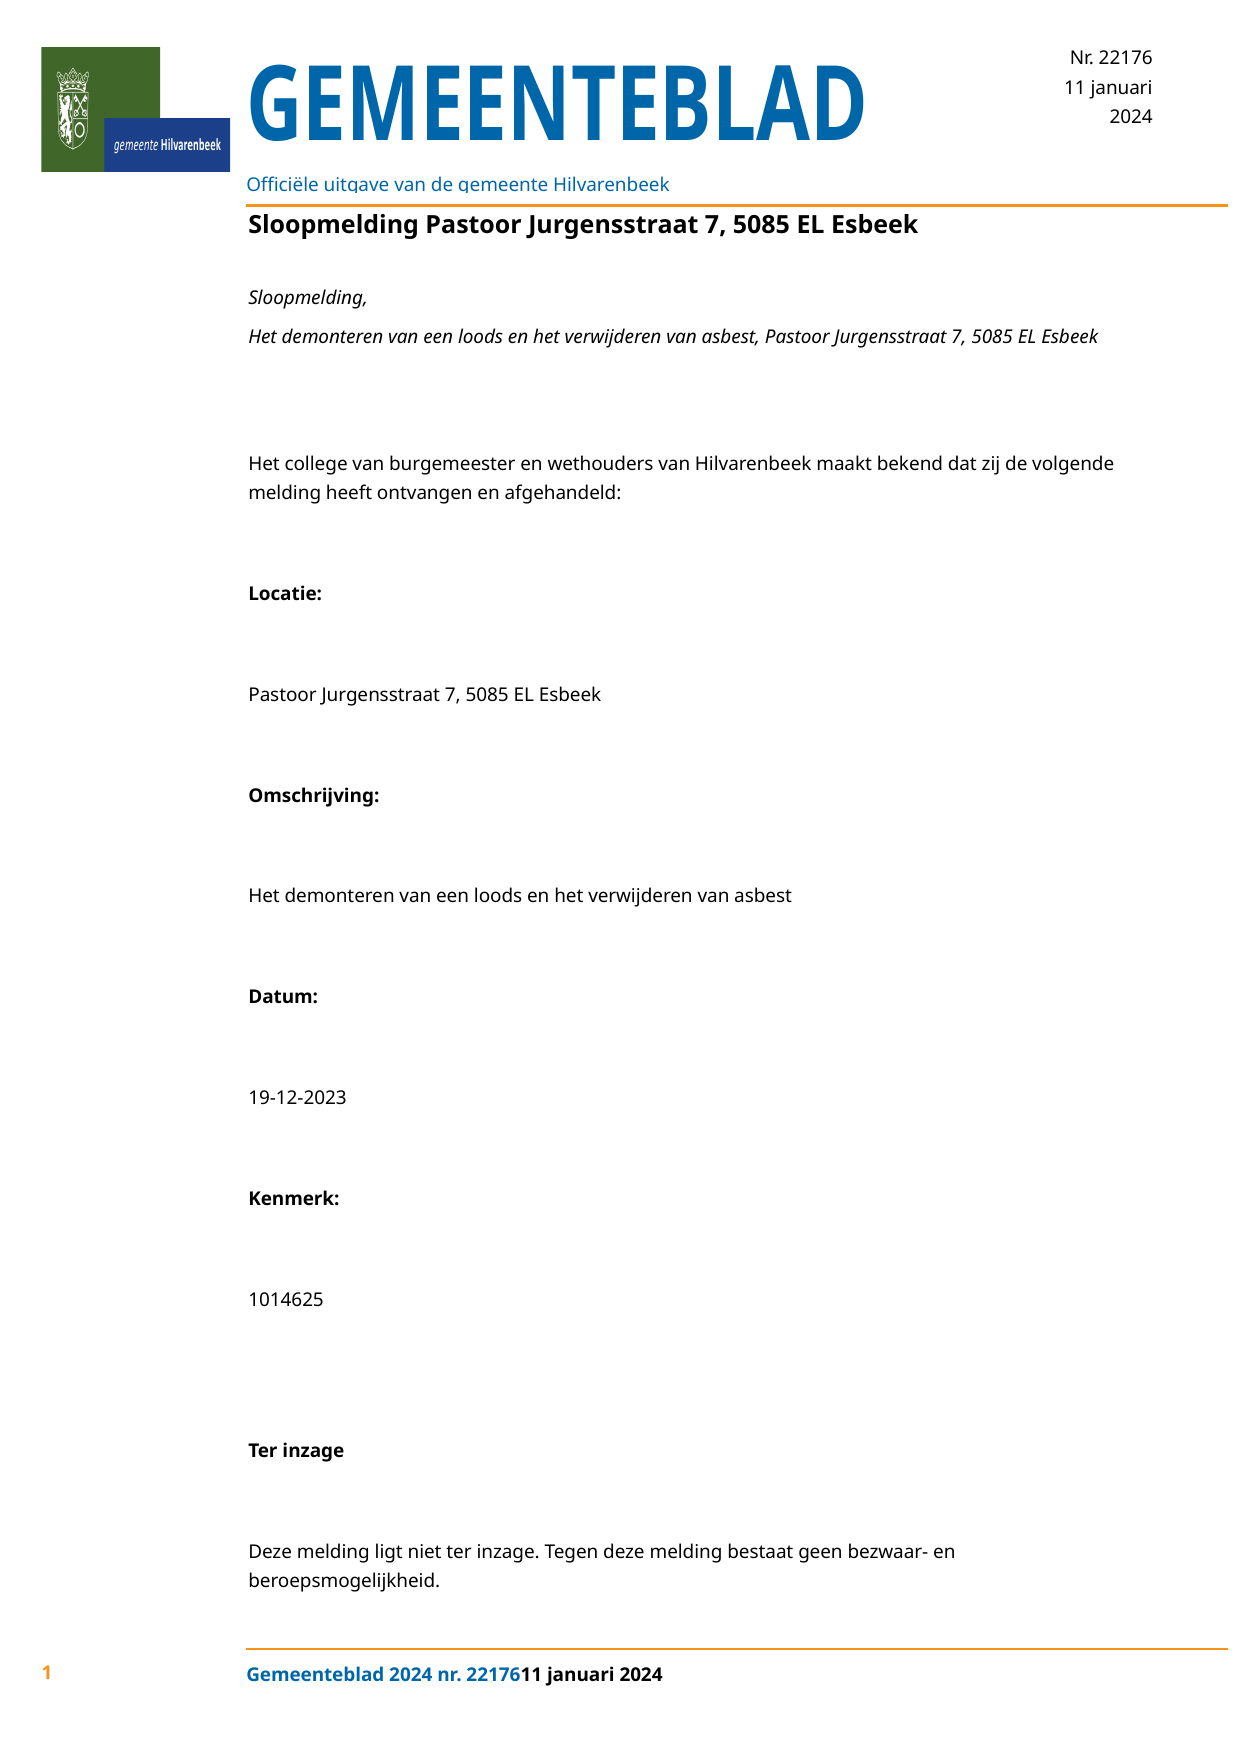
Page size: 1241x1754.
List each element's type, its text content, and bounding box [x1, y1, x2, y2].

text 19-12-2023 [248, 1084, 1152, 1110]
text Locatie: [248, 580, 1152, 606]
text Het college van burgemeester en wethouders van Hilvarenbeek maakt bekend dat zij de volgende melding heeft ontvangen en afgehandeld: [248, 450, 1152, 505]
picture [41, 47, 231, 172]
text Kenmerk: [248, 1185, 1152, 1211]
text Het demonteren van een loods en het verwijderen van asbest, Pastoor Jurgensstraat 7, 5085 EL Esbeek [248, 323, 1152, 349]
text 1014625 [248, 1286, 1152, 1312]
text Datum: [248, 983, 1152, 1009]
text Het demonteren van een loods en het verwijderen van asbest [248, 883, 1152, 908]
text Sloopmelding Pastoor Jurgensstraat 7, 5085 EL Esbeek [248, 207, 1152, 241]
text Pastoor Jurgensstraat 7, 5085 EL Esbeek [248, 681, 1152, 707]
text Deze melding ligt niet ter inzage. Tegen deze melding bestaat geen bezwaar- en beroepsmogelijkheid. [248, 1538, 1152, 1593]
text Sloopmelding, [248, 284, 1152, 309]
text Omschrijving: [248, 782, 1152, 807]
text Ter inzage [248, 1437, 1152, 1463]
